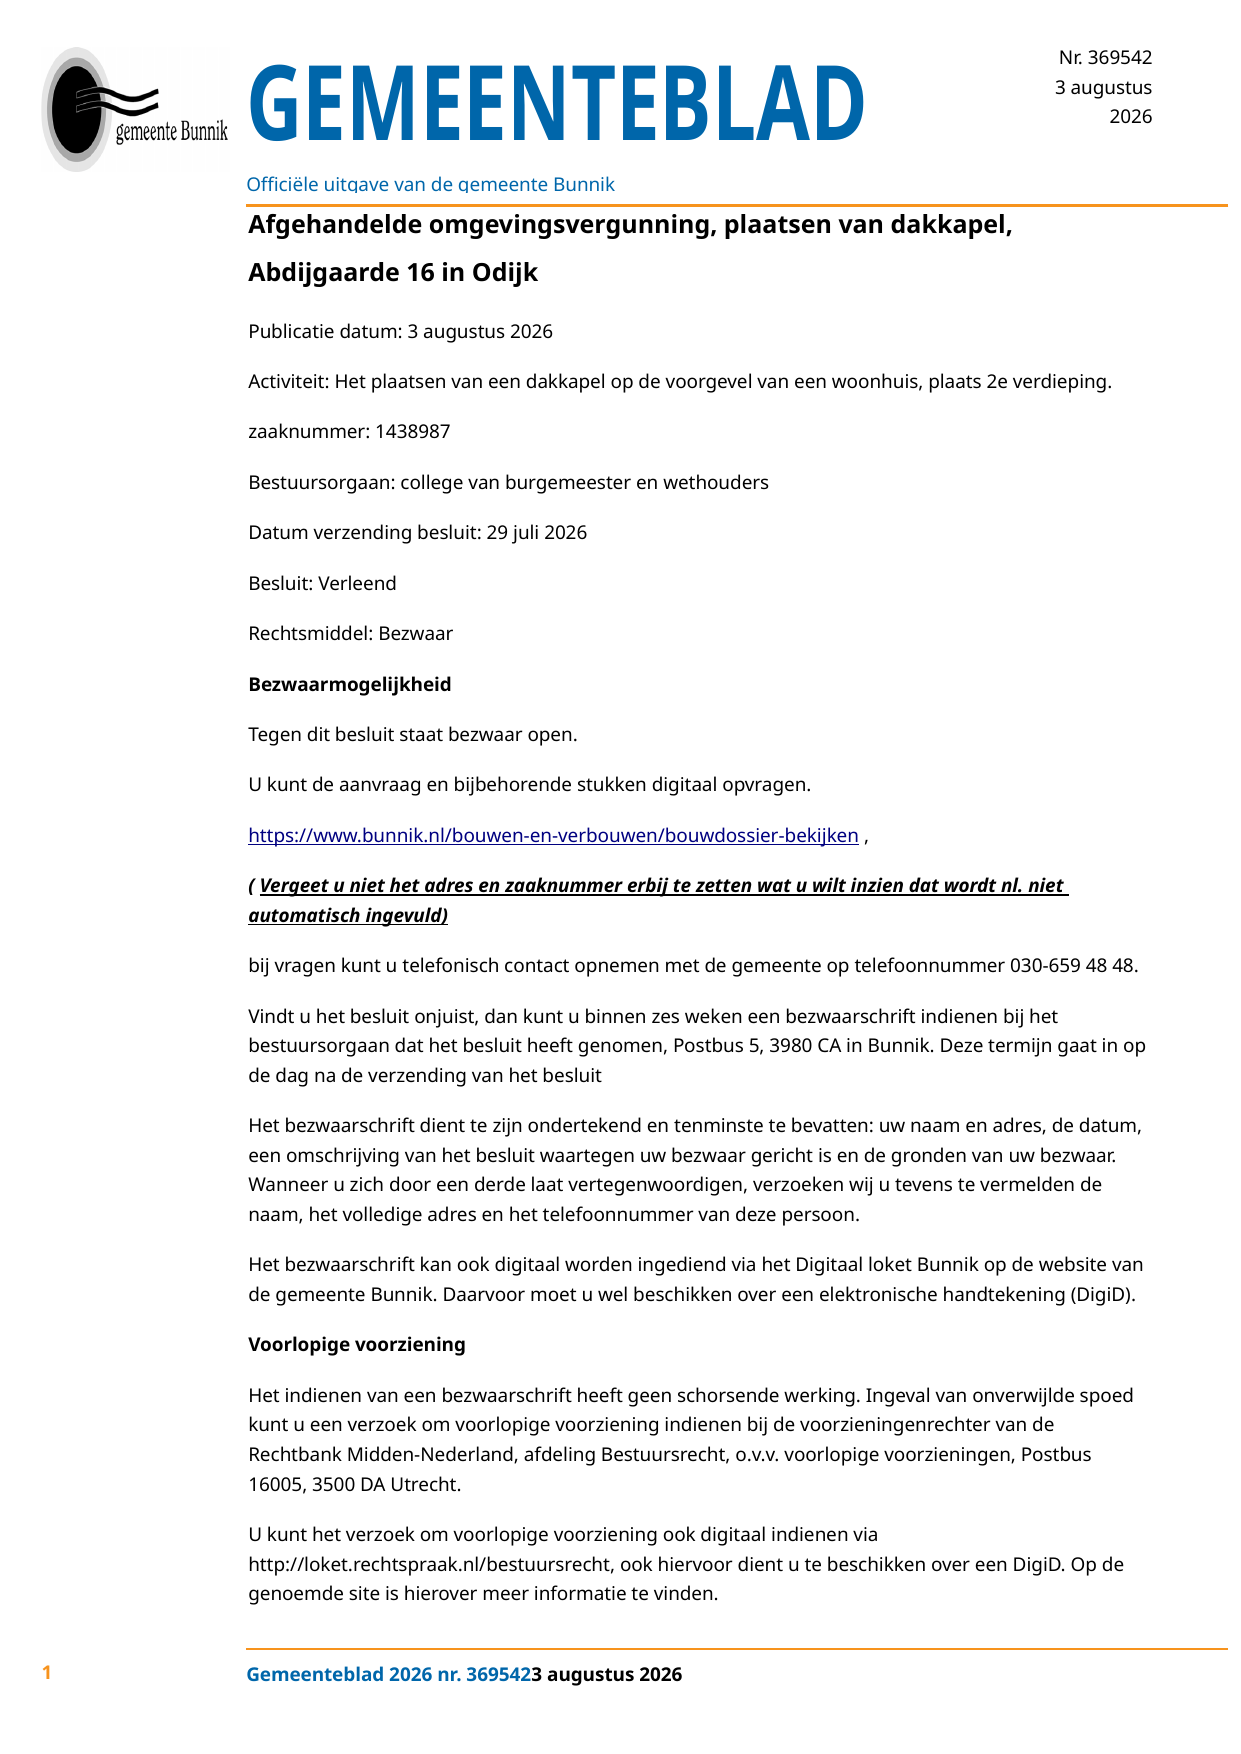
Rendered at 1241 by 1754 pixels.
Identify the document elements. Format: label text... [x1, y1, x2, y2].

text Het bezwaarschrift dient te zijn ondertekend en tenminste te bevatten: uw naam en adres, de datum, een omschrijving van het besluit waartegen uw bezwaar gericht is en de gronden van uw bezwaar. Wanneer u zich door een derde laat vertegenwoordigen, verzoeken wij u tevens te vermelden de naam, het volledige adres en het telefoonnummer van deze persoon. [248, 1112, 1152, 1227]
text Het indienen van een bezwaarschrift heeft geen schorsende werking. Ingeval van onverwijlde spoed kunt u een verzoek om voorlopige voorziening indienen bij de voorzieningenrechter van de Rechtbank Midden-Nederland, afdeling Bestuursrecht, o.v.v. voorlopige voorzieningen, Postbus 16005, 3500 DA Utrecht. [248, 1382, 1152, 1497]
text Afgehandelde omgevingsvergunning, plaatsen van dakkapel, Abdijgaarde 16 in Odijk [248, 207, 1152, 288]
text Besluit: Verleend [248, 570, 1152, 596]
text Activiteit: Het plaatsen van een dakkapel op de voorgevel van een woonhuis, plaats 2e verdieping. [248, 368, 1152, 394]
text Bezwaarmogelijkheid [248, 671, 1152, 697]
text Voorlopige voorziening [248, 1332, 1152, 1357]
text ( Vergeet u niet het adres en zaaknummer erbij te zetten wat u wilt inzien dat wordt nl. niet automatisch ingevuld) [248, 872, 1152, 928]
text Tegen dit besluit staat bezwaar open. [248, 721, 1152, 747]
text zaaknummer: 1438987 [248, 419, 1152, 444]
picture [41, 47, 231, 172]
text Bestuursorgaan: college van burgemeester en wethouders [248, 469, 1152, 495]
text Publicatie datum: 3 augustus 2026 [248, 318, 1152, 344]
text Vindt u het besluit onjuist, dan kunt u binnen zes weken een bezwaarschrift indienen bij het bestuursorgaan dat het besluit heeft genomen, Postbus 5, 3980 CA in Bunnik. Deze termijn gaat in op de dag na de verzending van het besluit [248, 1003, 1152, 1088]
text U kunt het verzoek om voorlopige voorziening ook digitaal indienen via http://loket.rechtspraak.nl/bestuursrecht, ook hiervoor dient u te beschikken over een DigiD. Op de genoemde site is hierover meer informatie te vinden. [248, 1521, 1152, 1606]
text Rechtsmiddel: Bezwaar [248, 620, 1152, 646]
text bij vragen kunt u telefonisch contact opnemen met de gemeente op telefoonnummer 030-659 48 48. [248, 952, 1152, 978]
text https://www.bunnik.nl/bouwen-en-verbouwen/bouwdossier-bekijken , [248, 822, 1152, 848]
text U kunt de aanvraag en bijbehorende stukken digitaal opvragen. [248, 772, 1152, 797]
text Datum verzending besluit: 29 juli 2026 [248, 519, 1152, 545]
text Het bezwaarschrift kan ook digitaal worden ingediend via het Digitaal loket Bunnik op de website van de gemeente Bunnik. Daarvoor moet u wel beschikken over een elektronische handtekening (DigiD). [248, 1252, 1152, 1307]
